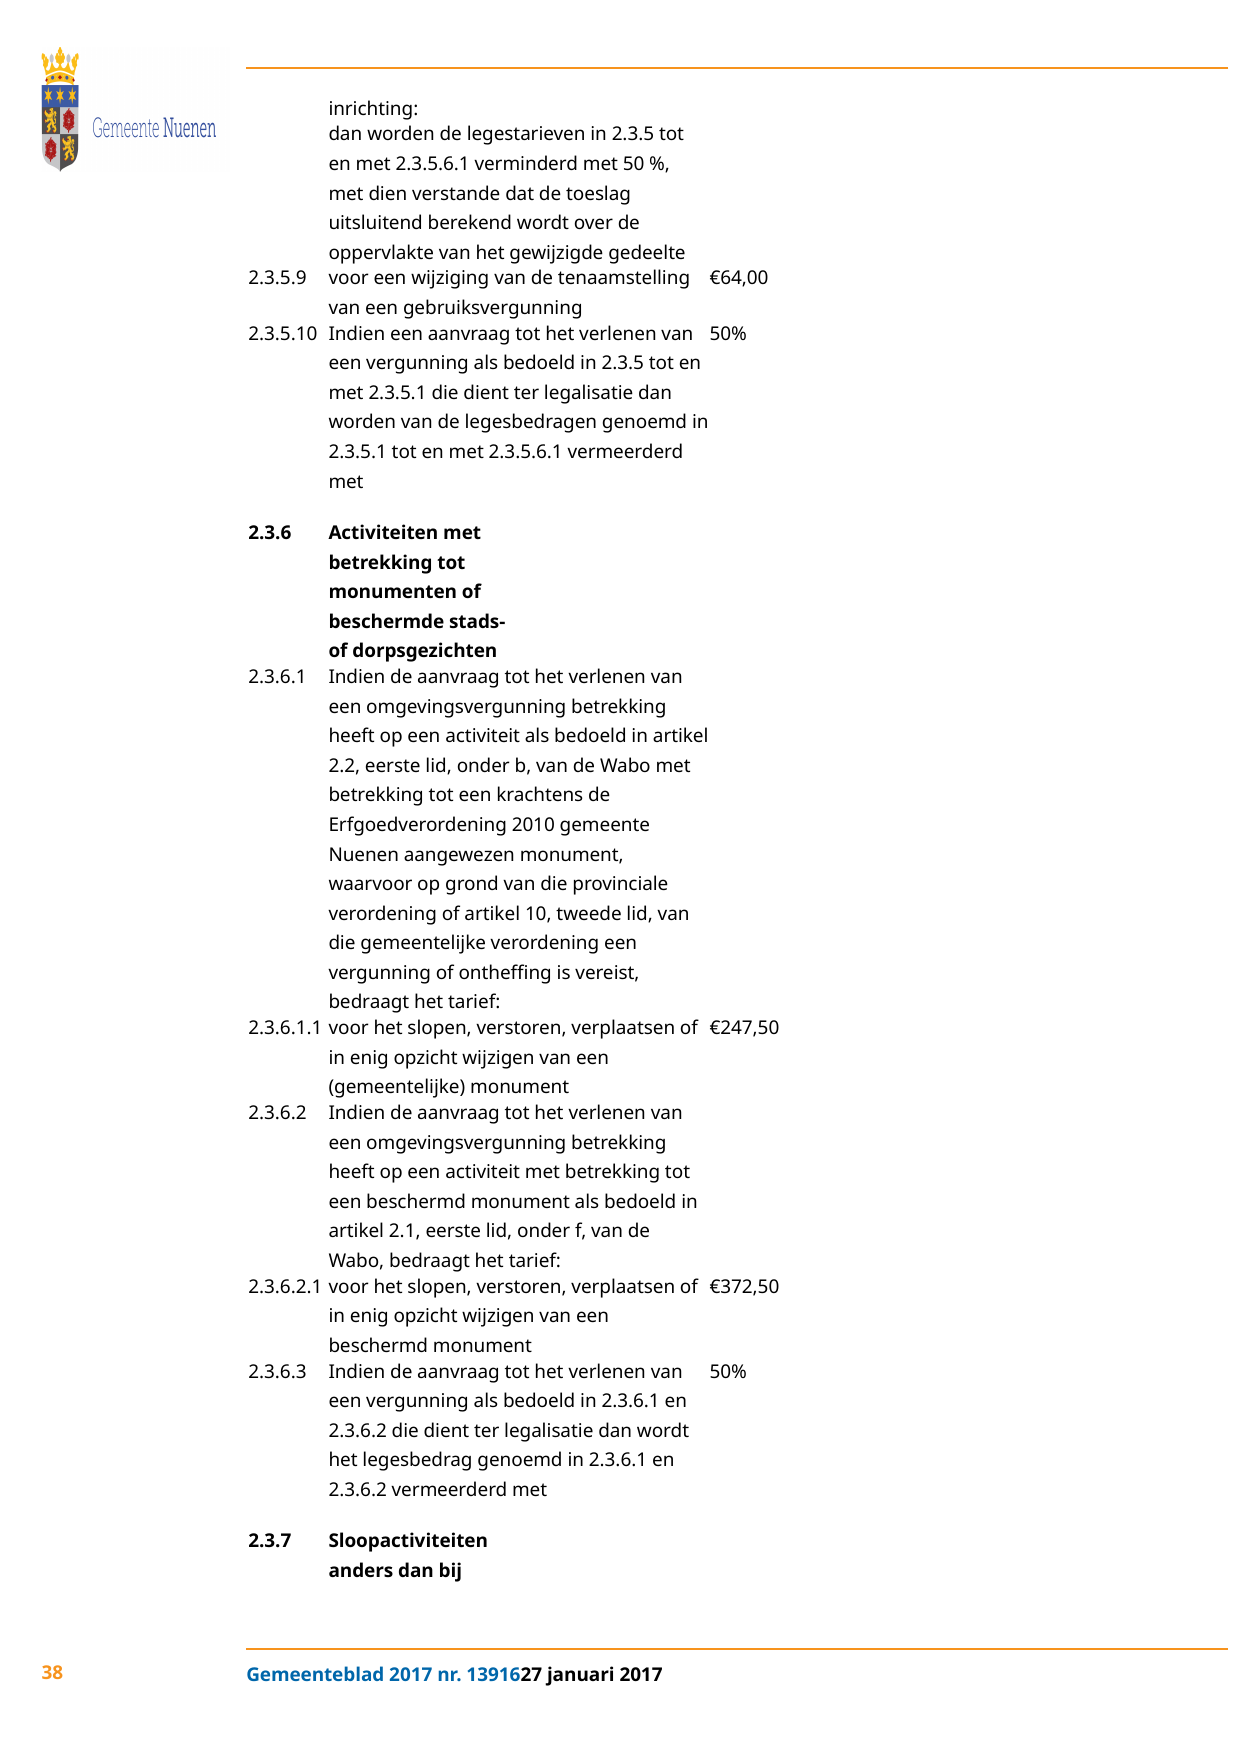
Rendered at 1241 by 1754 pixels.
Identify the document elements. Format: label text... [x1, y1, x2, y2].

table_cell 50% [709, 1358, 910, 1502]
table_cell [910, 320, 991, 493]
table_cell [910, 1015, 991, 1099]
table_cell voor een wijziging van de tenaamstelling van een gebruiksvergunning [328, 265, 709, 320]
table_cell 2.3.6.1.1 [248, 1015, 328, 1099]
table_cell [910, 265, 991, 320]
table_cell [910, 1273, 991, 1358]
table_cell inrichting: [328, 95, 709, 121]
table_cell €372,50 [709, 1273, 910, 1358]
table_cell [991, 1273, 1071, 1358]
table_cell [910, 1358, 991, 1502]
table_cell [910, 95, 991, 121]
table_cell [709, 1099, 910, 1273]
table_cell Sloopactiviteiten anders dan bij [328, 1528, 548, 1583]
table_cell 2.3.7 [248, 1528, 328, 1583]
table_cell [991, 121, 1071, 264]
table_cell voor het slopen, verstoren, verplaatsen of in enig opzicht wijzigen van een (gemeentelijke) monument [328, 1015, 709, 1099]
table_cell voor het slopen, verstoren, verplaatsen of in enig opzicht wijzigen van een beschermd monument [328, 1273, 709, 1358]
table_cell [709, 95, 910, 121]
picture [41, 47, 231, 172]
table_cell €64,00 [709, 265, 910, 320]
table_cell [910, 663, 991, 1014]
table_cell [709, 663, 910, 1014]
table_cell 2.3.6.3 [248, 1358, 328, 1502]
table_cell Indien een aanvraag tot het verlenen van een vergunning als bedoeld in 2.3.5 tot en met 2.3.5.1 die dient ter legalisatie dan worden van de legesbedragen genoemd in 2.3.5.1 tot en met 2.3.5.6.1 vermeerderd met [328, 320, 709, 493]
table_cell 2.3.5.9 [248, 265, 328, 320]
table_cell [709, 121, 910, 264]
table_cell 2.3.6.1 [248, 663, 328, 1014]
table_cell [991, 663, 1071, 1014]
table_cell [910, 1099, 991, 1273]
table_cell 2.3.5.10 [248, 320, 328, 493]
table_cell [910, 121, 991, 264]
table_cell [248, 95, 328, 264]
table_cell [991, 320, 1071, 493]
table_cell 2.3.6 [248, 519, 328, 663]
table_cell [991, 95, 1071, 121]
table_cell Indien de aanvraag tot het verlenen van een omgevingsvergunning betrekking heeft op een activiteit met betrekking tot een beschermd monument als bedoeld in artikel 2.1, eerste lid, onder f, van de Wabo, bedraagt het tarief: [328, 1099, 709, 1273]
table_cell [991, 1015, 1071, 1099]
table_cell Activiteiten met betrekking tot monumenten of beschermde stads- of dorpsgezichten [328, 519, 508, 663]
table_cell €247,50 [709, 1015, 910, 1099]
table_cell [991, 1358, 1071, 1502]
table_cell Indien de aanvraag tot het verlenen van een vergunning als bedoeld in 2.3.6.1 en 2.3.6.2 die dient ter legalisatie dan wordt het legesbedrag genoemd in 2.3.6.1 en 2.3.6.2 vermeerderd met [328, 1358, 709, 1502]
table_cell [248, 1502, 1071, 1528]
table_cell [991, 1099, 1071, 1273]
table_cell [991, 265, 1071, 320]
table_cell dan worden de legestarieven in 2.3.5 tot en met 2.3.5.6.1 verminderd met 50 %, met dien verstande dat de toeslag uitsluitend berekend wordt over de oppervlakte van het gewijzigde gedeelte [328, 121, 709, 264]
table_cell Indien de aanvraag tot het verlenen van een omgevingsvergunning betrekking heeft op een activiteit als bedoeld in artikel 2.2, eerste lid, onder b, van de Wabo met betrekking tot een krachtens de Erfgoedverordening 2010 gemeente Nuenen aangewezen monument, waarvoor op grond van die provinciale verordening of artikel 10, tweede lid, van die gemeentelijke verordening een vergunning of ontheffing is vereist, bedraagt het tarief: [328, 663, 709, 1014]
table_cell 50% [709, 320, 910, 493]
table_cell [248, 494, 991, 519]
table_cell 2.3.6.2 [248, 1099, 328, 1273]
table_cell 2.3.6.2.1 [248, 1273, 328, 1358]
